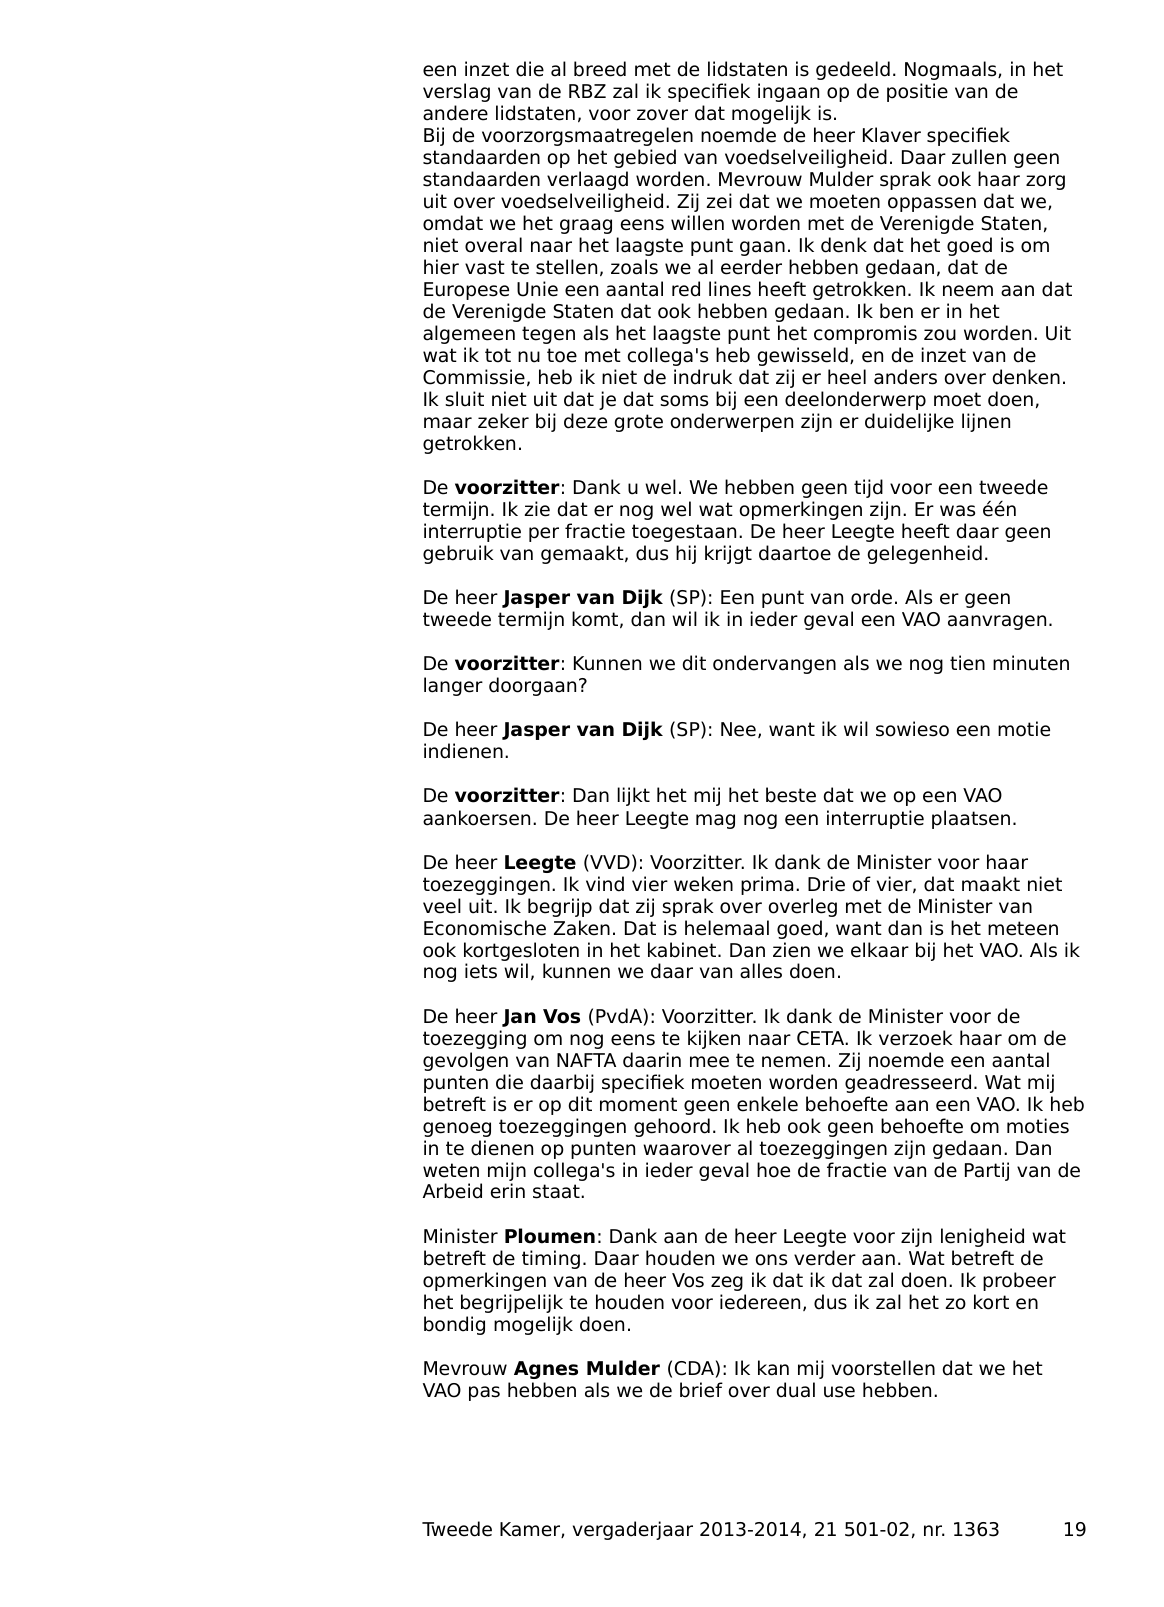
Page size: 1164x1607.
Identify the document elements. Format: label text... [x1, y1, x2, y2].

text De heer Jan Vos (PvdA): Voorzitter. Ik dank de Minister voor de toezegging om nog eens te kijken naar CETA. Ik verzoek haar om de gevolgen van NAFTA daarin mee te nemen. Zij noemde een aantal punten die daarbij specifiek moeten worden geadresseerd. Wat mij betreft is er op dit moment geen enkele behoefte aan een VAO. Ik heb genoeg toezeggingen gehoord. Ik heb ook geen behoefte om moties in te dienen op punten waarover al toezeggingen zijn gedaan. Dan weten mijn collega's in ieder geval hoe de fractie van de Partij van de Arbeid erin staat. [422, 1006, 1087, 1203]
text Minister Ploumen: Dank aan de heer Leegte voor zijn lenigheid wat betreft de timing. Daar houden we ons verder aan. Wat betreft de opmerkingen van de heer Vos zeg ik dat ik dat zal doen. Ik probeer het begrijpelijk te houden voor iedereen, dus ik zal het zo kort en bondig mogelijk doen. [422, 1226, 1087, 1336]
text De heer Jasper van Dijk (SP): Een punt van orde. Als er geen tweede termijn komt, dan wil ik in ieder geval een VAO aanvragen. [422, 587, 1087, 631]
text De heer Leegte (VVD): Voorzitter. Ik dank de Minister voor haar toezeggingen. Ik vind vier weken prima. Drie of vier, dat maakt niet veel uit. Ik begrijp dat zij sprak over overleg met de Minister van Economische Zaken. Dat is helemaal goed, want dan is het meteen ook kortgesloten in het kabinet. Dan zien we elkaar bij het VAO. Als ik nog iets wil, kunnen we daar van alles doen. [422, 852, 1087, 983]
text Mevrouw Agnes Mulder (CDA): Ik kan mij voorstellen dat we het VAO pas hebben als we de brief over dual use hebben. [422, 1358, 1087, 1402]
text De voorzitter: Dank u wel. We hebben geen tijd voor een tweede termijn. Ik zie dat er nog wel wat opmerkingen zijn. Er was één interruptie per fractie toegestaan. De heer Leegte heeft daar geen gebruik van gemaakt, dus hij krijgt daartoe de gelegenheid. [422, 477, 1087, 565]
text De voorzitter: Dan lijkt het mij het beste dat we op een VAO aankoersen. De heer Leegte mag nog een interruptie plaatsen. [422, 785, 1087, 829]
text een inzet die al breed met de lidstaten is gedeeld. Nogmaals, in het verslag van de RBZ zal ik specifiek ingaan op de positie van de andere lidstaten, voor zover dat mogelijk is. [422, 59, 1087, 125]
text De voorzitter: Kunnen we dit ondervangen als we nog tien minuten langer doorgaan? [422, 653, 1087, 697]
text De heer Jasper van Dijk (SP): Nee, want ik wil sowieso een motie indienen. [422, 719, 1087, 763]
text Bij de voorzorgsmaatregelen noemde de heer Klaver specifiek standaarden op het gebied van voedselveiligheid. Daar zullen geen standaarden verlaagd worden. Mevrouw Mulder sprak ook haar zorg uit over voedselveiligheid. Zij zei dat we moeten oppassen dat we, omdat we het graag eens willen worden met de Verenigde Staten, niet overal naar het laagste punt gaan. Ik denk dat het goed is om hier vast te stellen, zoals we al eerder hebben gedaan, dat de Europese Unie een aantal red lines heeft getrokken. Ik neem aan dat de Verenigde Staten dat ook hebben gedaan. Ik ben er in het algemeen tegen als het laagste punt het compromis zou worden. Uit wat ik tot nu toe met collega's heb gewisseld, en de inzet van de Commissie, heb ik niet de indruk dat zij er heel anders over denken. Ik sluit niet uit dat je dat soms bij een deelonderwerp moet doen, maar zeker bij deze grote onderwerpen zijn er duidelijke lijnen getrokken. [422, 125, 1087, 455]
